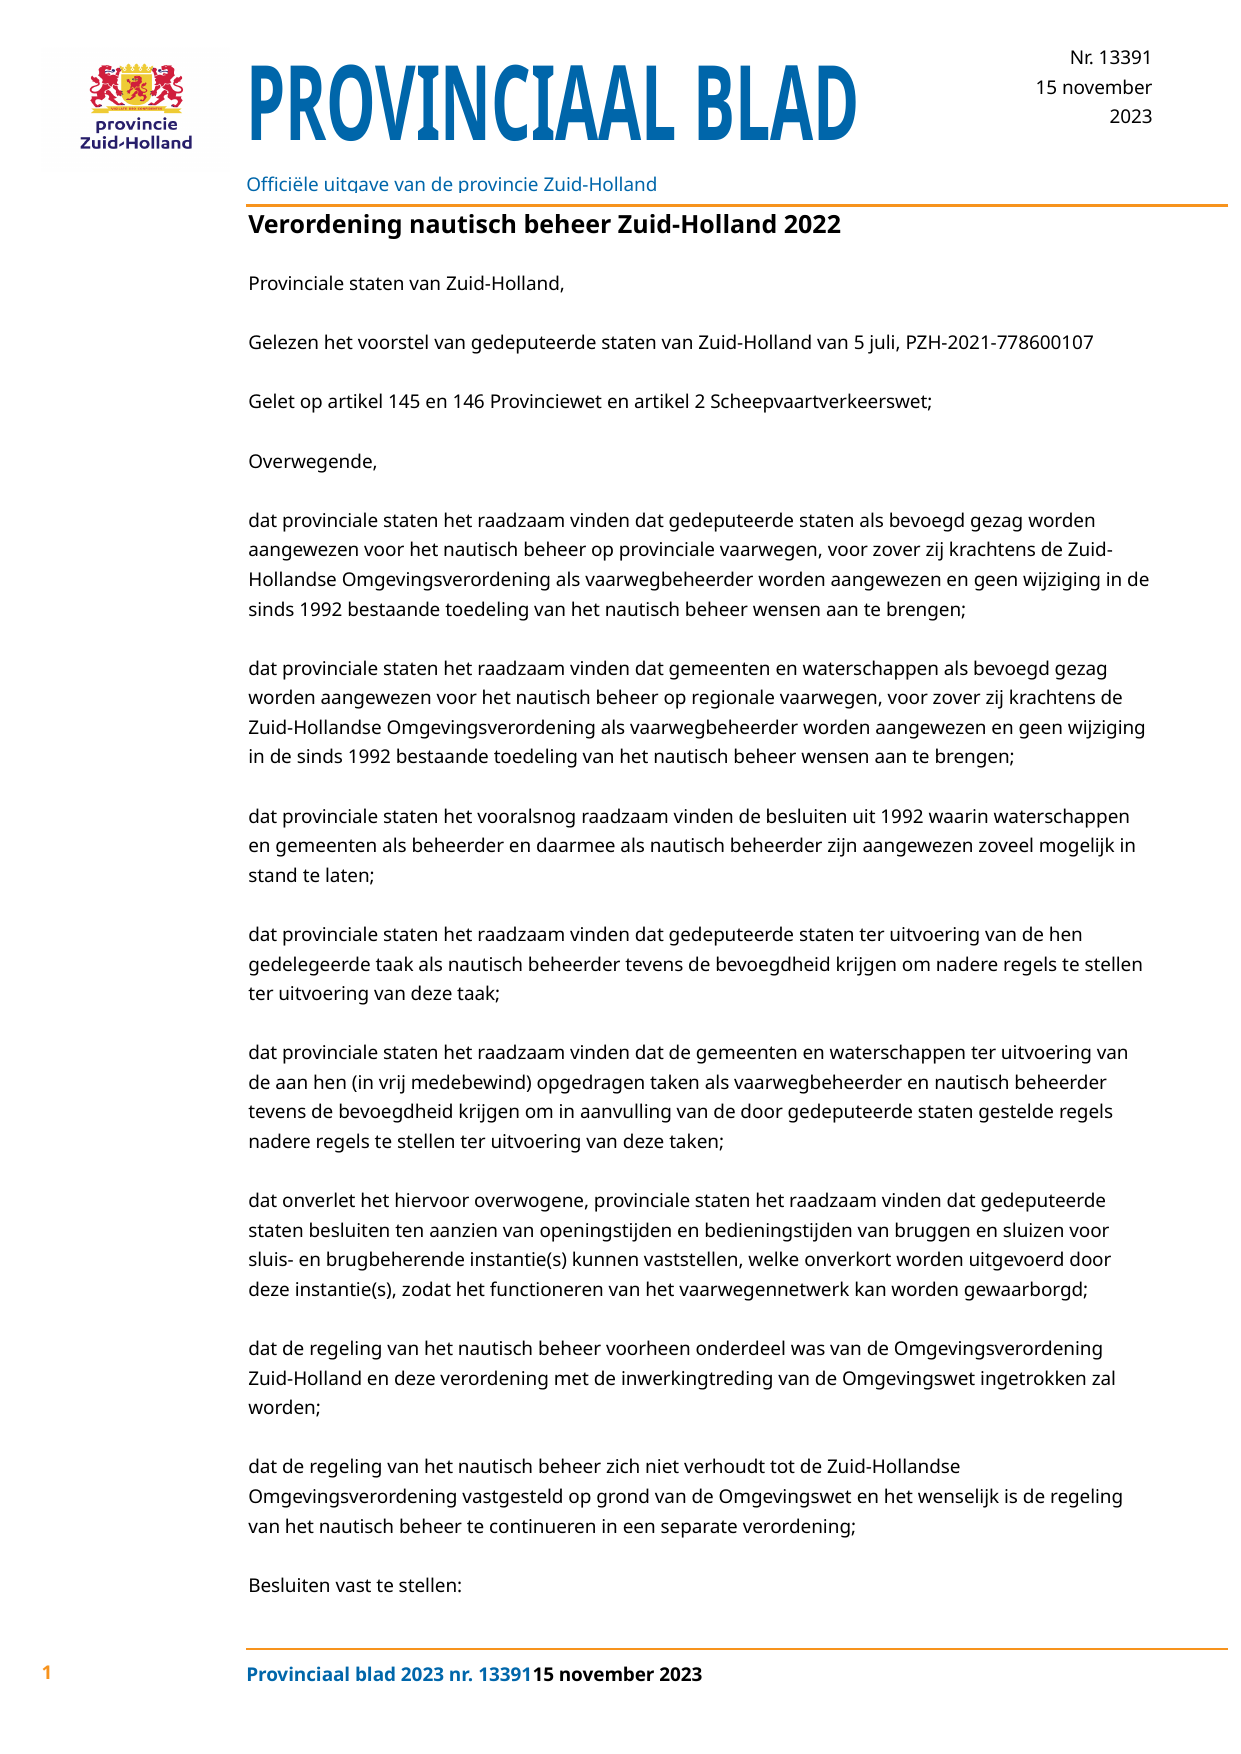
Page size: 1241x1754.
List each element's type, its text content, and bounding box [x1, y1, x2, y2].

text Verordening nautisch beheer Zuid-Holland 2022 [248, 207, 1152, 241]
text Gelezen het voorstel van gedeputeerde staten van Zuid-Holland van 5 juli, PZH-2021-778600107 [248, 329, 1152, 355]
text dat provinciale staten het vooralsnog raadzaam vinden de besluiten uit 1992 waarin waterschappen en gemeenten als beheerder en daarmee als nautisch beheerder zijn aangewezen zoveel mogelijk in stand te laten; [248, 803, 1152, 888]
text Gelet op artikel 145 en 146 Provinciewet en artikel 2 Scheepvaartverkeerswet; [248, 389, 1152, 414]
text dat provinciale staten het raadzaam vinden dat gedeputeerde staten ter uitvoering van de hen gedelegeerde taak als nautisch beheerder tevens de bevoegdheid krijgen om nadere regels te stellen ter uitvoering van deze taak; [248, 921, 1152, 1006]
text dat provinciale staten het raadzaam vinden dat gemeenten en waterschappen als bevoegd gezag worden aangewezen voor het nautisch beheer op regionale vaarwegen, voor zover zij krachtens de Zuid-Hollandse Omgevingsverordening als vaarwegbeheerder worden aangewezen en geen wijziging in de sinds 1992 bestaande toedeling van het nautisch beheer wensen aan te brengen; [248, 655, 1152, 769]
text Provinciale staten van Zuid-Holland, [248, 270, 1152, 296]
text dat provinciale staten het raadzaam vinden dat gedeputeerde staten als bevoegd gezag worden aangewezen voor het nautisch beheer op provinciale vaarwegen, voor zover zij krachtens de Zuid-Hollandse Omgevingsverordening als vaarwegbeheerder worden aangewezen en geen wijziging in de sinds 1992 bestaande toedeling van het nautisch beheer wensen aan te brengen; [248, 507, 1152, 621]
picture [41, 47, 231, 172]
text dat de regeling van het nautisch beheer zich niet verhoudt tot de Zuid-Hollandse Omgevingsverordening vastgesteld op grond van de Omgevingswet en het wenselijk is de regeling van het nautisch beheer te continueren in een separate verordening; [248, 1454, 1152, 1538]
text Overwegende, [248, 448, 1152, 473]
text dat de regeling van het nautisch beheer voorheen onderdeel was van de Omgevingsverordening Zuid-Holland en deze verordening met de inwerkingtreding van de Omgevingswet ingetrokken zal worden; [248, 1335, 1152, 1420]
text Besluiten vast te stellen: [248, 1572, 1152, 1598]
text dat provinciale staten het raadzaam vinden dat de gemeenten en waterschappen ter uitvoering van de aan hen (in vrij medebewind) opgedragen taken als vaarwegbeheerder en nautisch beheerder tevens de bevoegdheid krijgen om in aanvulling van de door gedeputeerde staten gestelde regels nadere regels te stellen ter uitvoering van deze taken; [248, 1039, 1152, 1154]
text dat onverlet het hiervoor overwogene, provinciale staten het raadzaam vinden dat gedeputeerde staten besluiten ten aanzien van openingstijden en bedieningstijden van bruggen en sluizen voor sluis- en brugbeherende instantie(s) kunnen vaststellen, welke onverkort worden uitgevoerd door deze instantie(s), zodat het functioneren van het vaarwegennetwerk kan worden gewaarborgd; [248, 1187, 1152, 1302]
